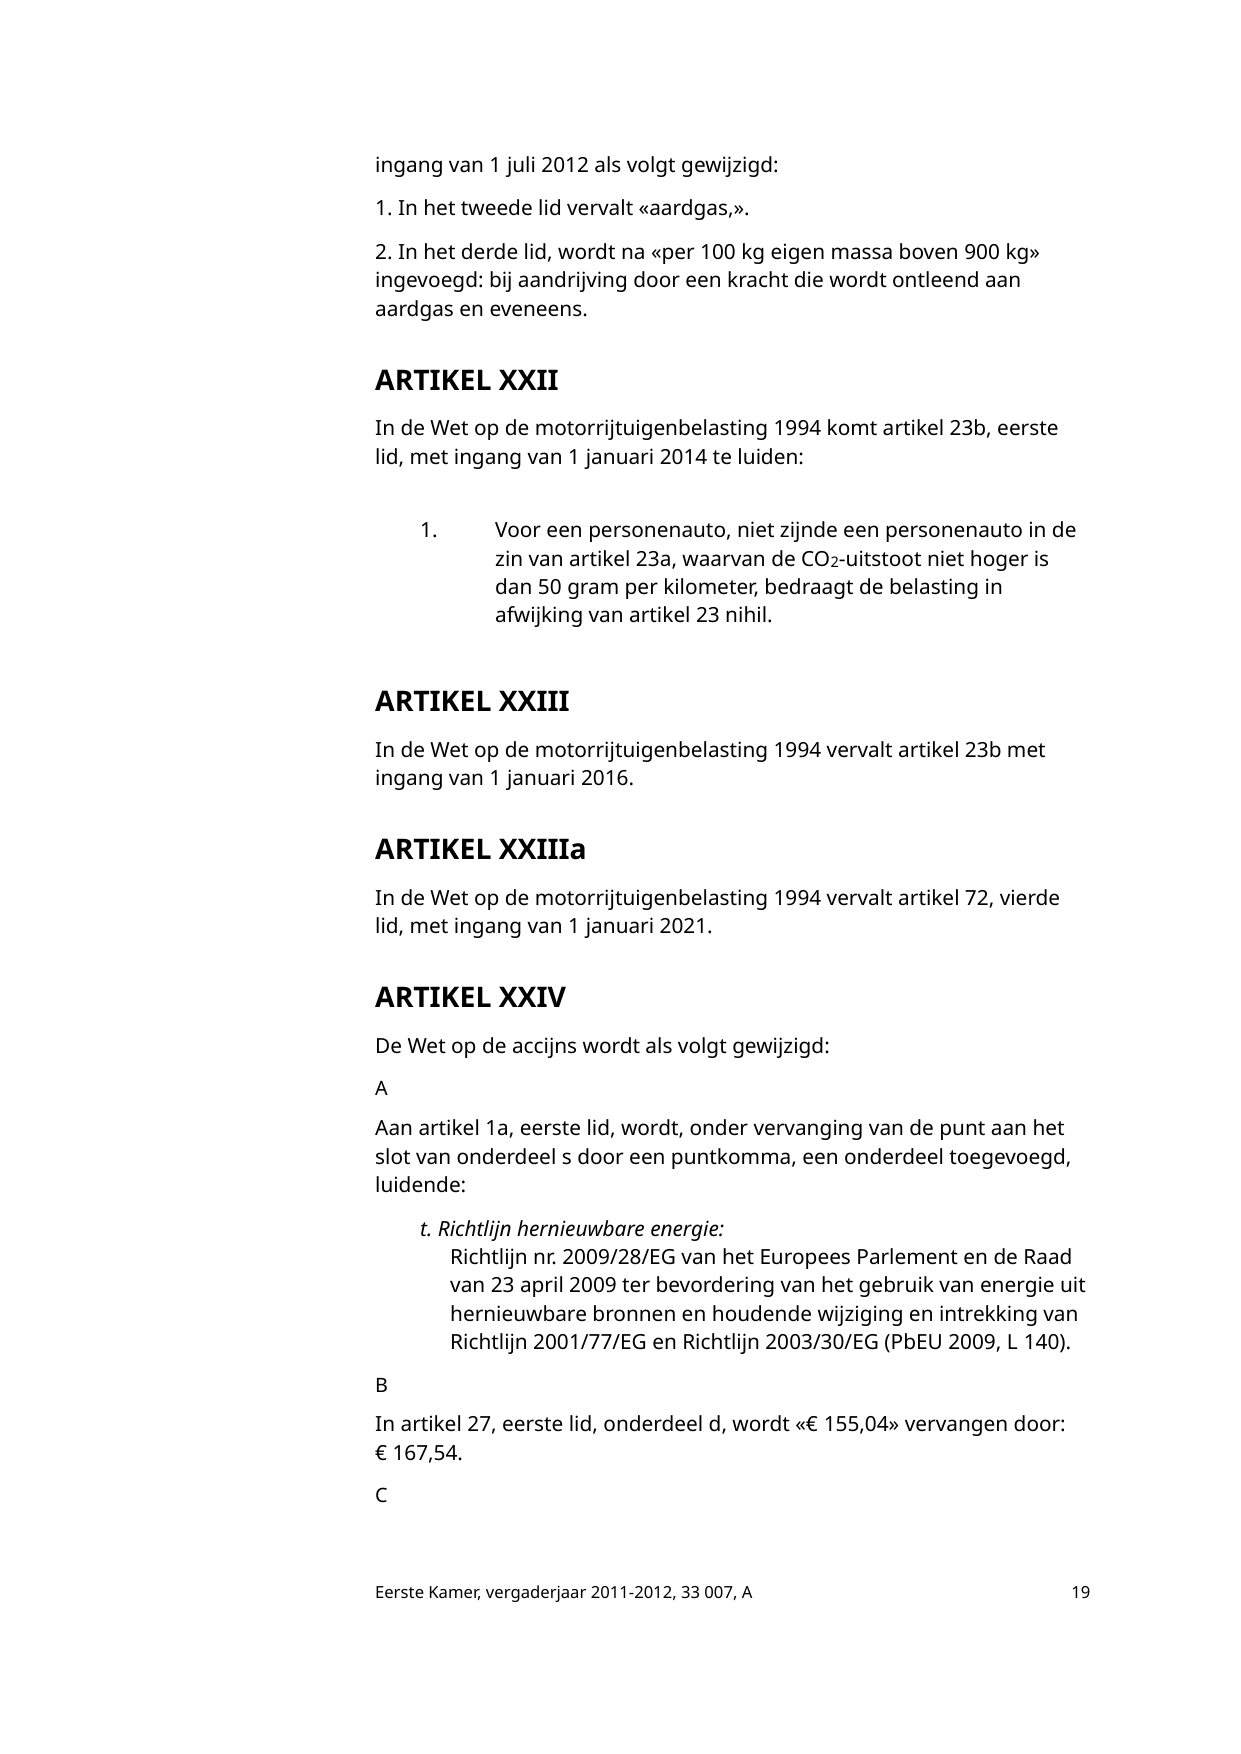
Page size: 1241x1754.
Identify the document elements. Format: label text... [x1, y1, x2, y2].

text C [375, 1481, 1090, 1508]
subtitle ARTIKEL XXIIIa [375, 829, 1090, 868]
text ingang van 1 juli 2012 als volgt gewijzigd: [375, 150, 1090, 178]
text A [375, 1074, 1090, 1102]
text In artikel 27, eerste lid, onderdeel d, wordt «€ 155,04» vervangen door: € 167,54. [375, 1409, 1090, 1466]
text Richtlijn nr. 2009/28/EG van het Europees Parlement en de Raad van 23 april 2009 ter bevordering van het gebruik van energie uit hernieuwbare bronnen en houdende wijziging en intrekking van Richtlijn 2001/77/EG en Richtlijn 2003/30/EG (PbEU 2009, L 140). [450, 1242, 1090, 1356]
text In de Wet op de motorrijtuigenbelasting 1994 vervalt artikel 72, vierde lid, met ingang van 1 januari 2021. [375, 883, 1090, 940]
subtitle ARTIKEL XXIV [375, 977, 1090, 1016]
text t. Richtlijn hernieuwbare energie: [420, 1214, 1090, 1242]
text In de Wet op de motorrijtuigenbelasting 1994 komt artikel 23b, eerste lid, met ingang van 1 januari 2014 te luiden: [375, 413, 1090, 470]
subtitle ARTIKEL XXIII [375, 681, 1090, 720]
list Voor een personenauto, niet zijnde een personenauto in de zin van artikel 23a, waarvan de CO2-uitstoot niet hoger is dan 50 gram per kilometer, bedraagt de belasting in afwijking van artikel 23 nihil. [420, 515, 1090, 629]
text In de Wet op de motorrijtuigenbelasting 1994 vervalt artikel 23b met ingang van 1 januari 2016. [375, 735, 1090, 792]
text De Wet op de accijns wordt als volgt gewijzigd: [375, 1031, 1090, 1059]
text B [375, 1371, 1090, 1398]
text 2. In het derde lid, wordt na «per 100 kg eigen massa boven 900 kg» ingevoegd: bij aandrijving door een kracht die wordt ontleend aan aardgas en eveneens. [375, 237, 1090, 322]
subtitle ARTIKEL XXII [375, 360, 1090, 398]
text Aan artikel 1a, eerste lid, wordt, onder vervanging van de punt aan het slot van onderdeel s door een puntkomma, een onderdeel toegevoegd, luidende: [375, 1113, 1090, 1199]
text 1. In het tweede lid vervalt «aardgas,». [375, 193, 1090, 222]
